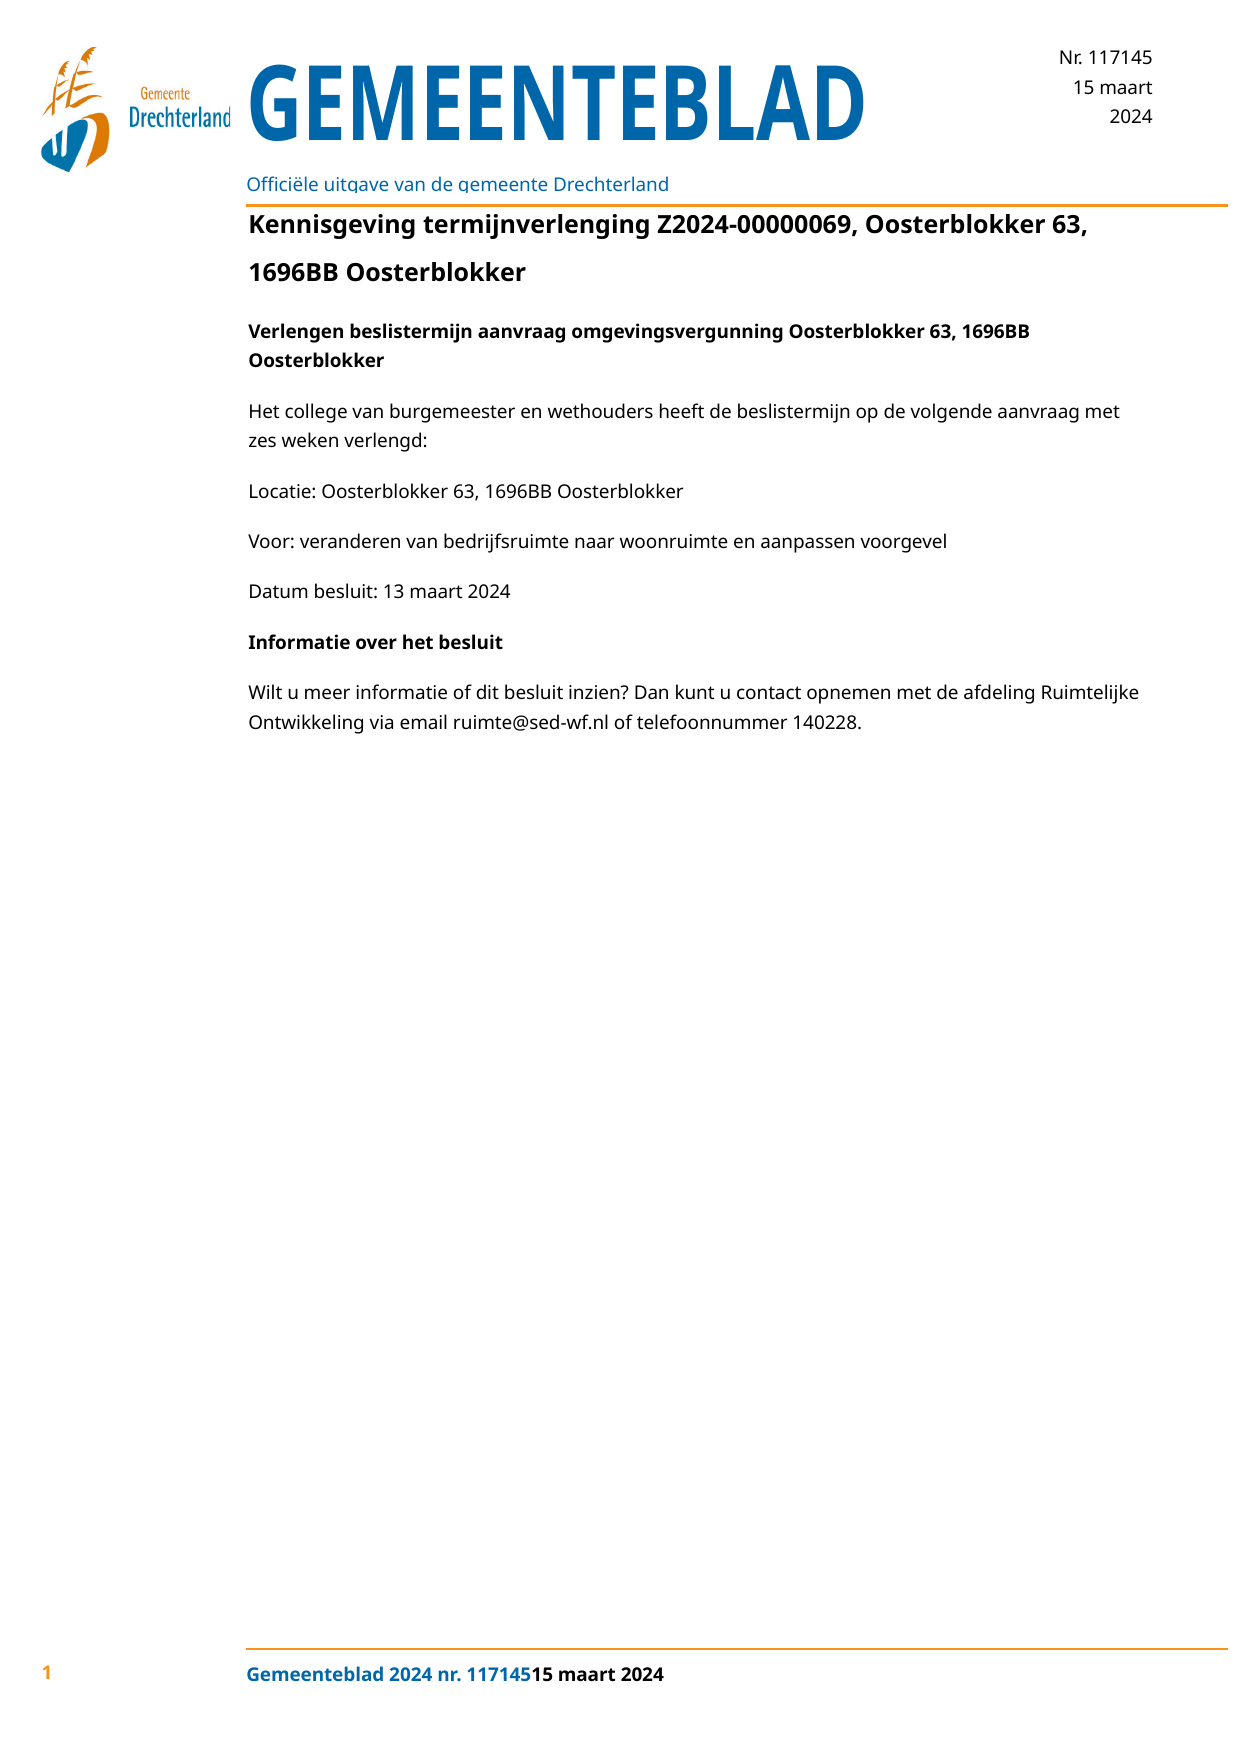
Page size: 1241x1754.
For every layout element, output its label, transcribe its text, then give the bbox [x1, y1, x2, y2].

text Locatie: Oosterblokker 63, 1696BB Oosterblokker [248, 478, 1152, 504]
text Informatie over het besluit [248, 629, 1152, 655]
picture [41, 47, 231, 172]
text Voor: veranderen van bedrijfsruimte naar woonruimte en aanpassen voorgevel [248, 528, 1152, 554]
text Het college van burgemeester en wethouders heeft de beslistermijn op de volgende aanvraag met zes weken verlengd: [248, 398, 1152, 453]
picture [226, 115, 231, 124]
text Datum besluit: 13 maart 2024 [248, 579, 1152, 604]
text Wilt u meer informatie of dit besluit inzien? Dan kunt u contact opnemen met de afdeling Ruimtelijke Ontwikkeling via email ruimte@sed-wf.nl of telefoonnummer 140228. [248, 679, 1152, 735]
picture [41, 158, 64, 172]
text Kennisgeving termijnverlenging Z2024-00000069, Oosterblokker 63, 1696BB Oosterblokker [248, 207, 1152, 288]
text Verlengen beslistermijn aanvraag omgevingsvergunning Oosterblokker 63, 1696BB Oosterblokker [248, 318, 1152, 373]
